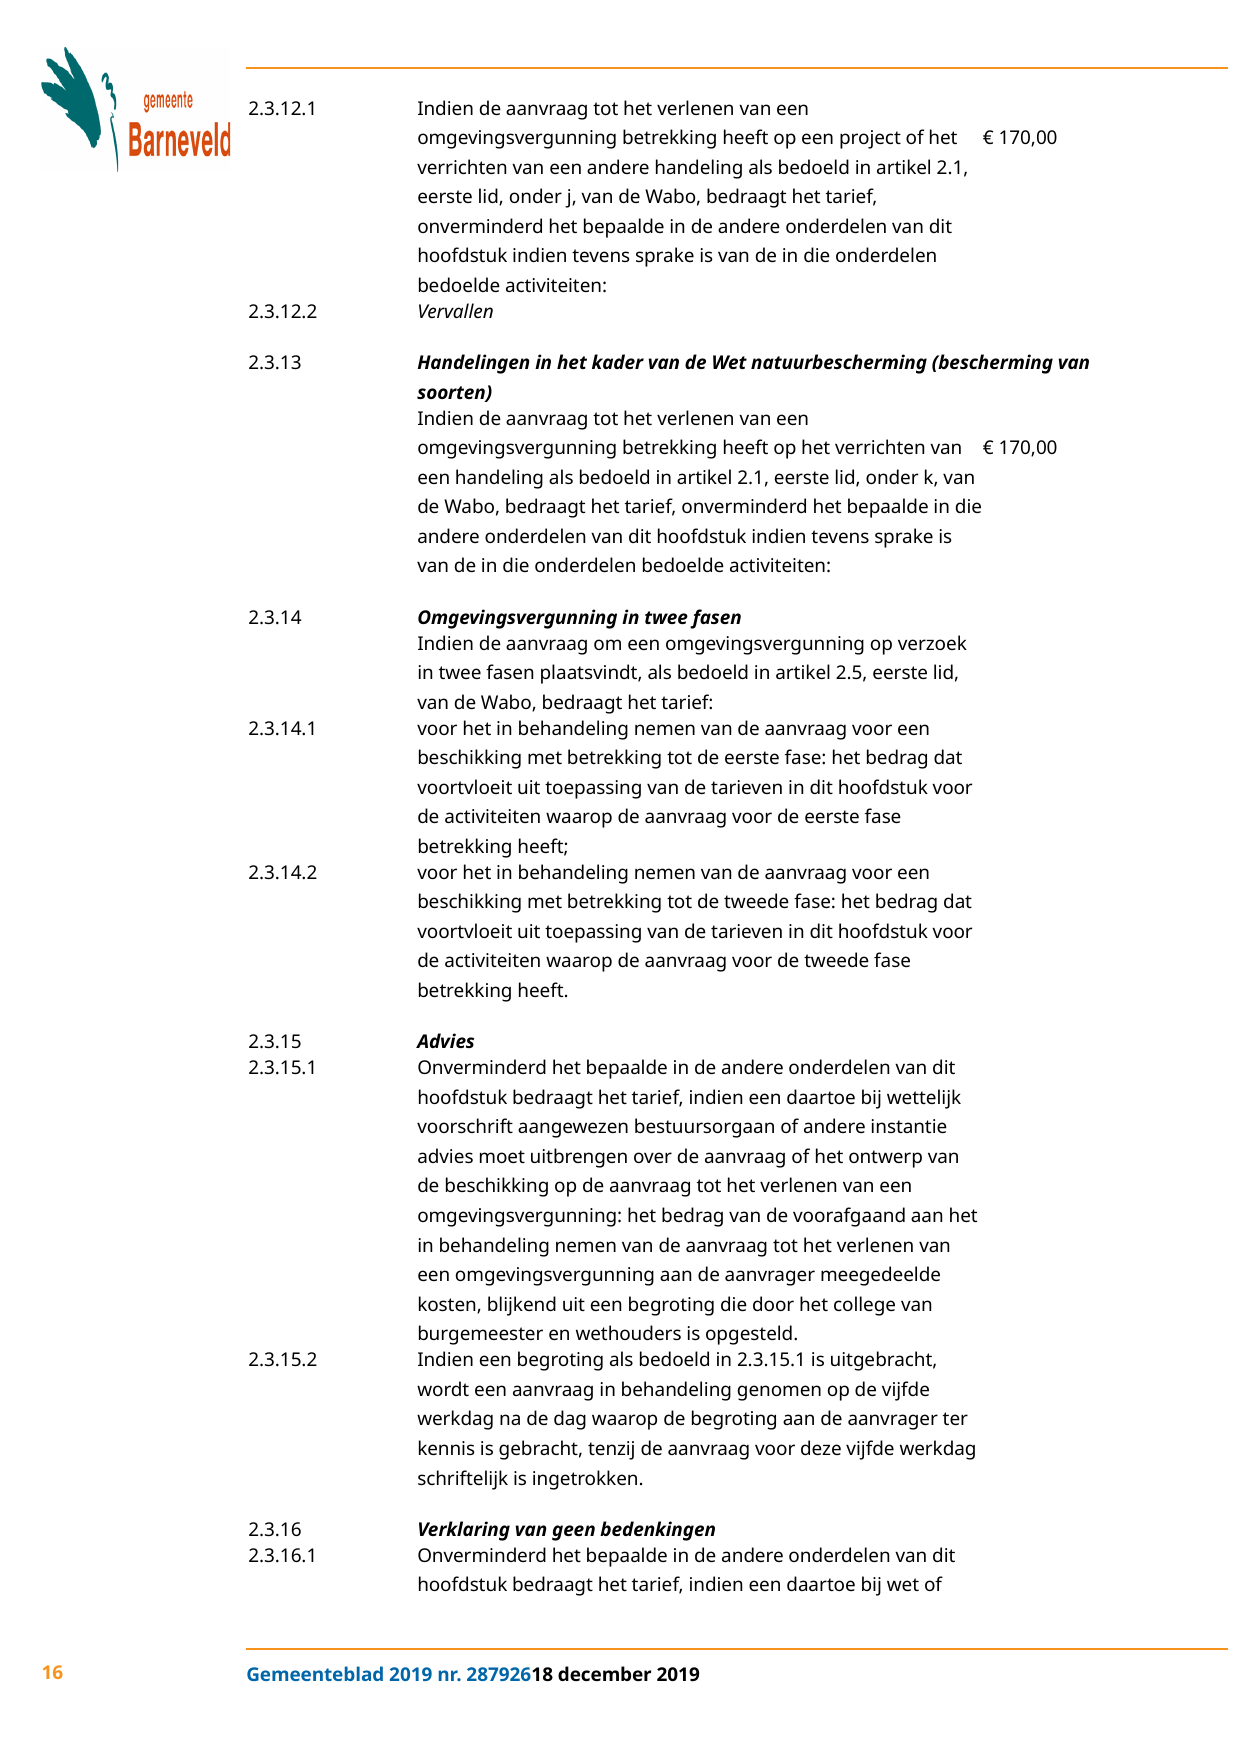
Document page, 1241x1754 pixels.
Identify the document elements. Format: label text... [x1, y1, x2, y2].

table_cell [983, 1029, 1152, 1054]
table_cell 2.3.16.1 [248, 1542, 417, 1597]
table_cell Onverminderd het bepaalde in de andere onderdelen van dit hoofdstuk bedraagt het tarief, indien een daartoe bij wet of [417, 1542, 983, 1597]
table_cell [983, 715, 1152, 859]
table_cell Handelingen in het kader van de Wet natuurbescherming (bescherming van soorten) [417, 350, 1152, 405]
table_cell 2.3.12.1 [248, 95, 417, 298]
table_cell [983, 579, 1152, 604]
table_cell [417, 1490, 983, 1516]
table_cell 2.3.14 [248, 604, 417, 630]
table_cell [983, 1346, 1152, 1490]
table_cell € 170,00 [983, 405, 1152, 578]
table_cell [417, 1003, 983, 1029]
table_cell 2.3.15 [248, 1029, 417, 1054]
table_cell [417, 324, 983, 349]
table_cell [983, 1542, 1152, 1597]
table_cell [248, 405, 417, 578]
table_cell 2.3.15.1 [248, 1054, 417, 1346]
table_cell € 170,00 [983, 95, 1152, 298]
table_cell [248, 630, 417, 715]
table_cell [417, 579, 983, 604]
table_cell 2.3.13 [248, 350, 417, 405]
table_cell voor het in behandeling nemen van de aanvraag voor een beschikking met betrekking tot de eerste fase: het bedrag dat voortvloeit uit toepassing van de tarieven in dit hoofdstuk voor de activiteiten waarop de aanvraag voor de eerste fase betrekking heeft; [417, 715, 983, 859]
table_cell 2.3.16 [248, 1516, 417, 1542]
table_cell [248, 1003, 417, 1029]
table_cell 2.3.15.2 [248, 1346, 417, 1490]
table_cell [248, 324, 417, 349]
table_cell 2.3.14.2 [248, 859, 417, 1003]
table_cell Onverminderd het bepaalde in de andere onderdelen van dit hoofdstuk bedraagt het tarief, indien een daartoe bij wettelijk voorschrift aangewezen bestuursorgaan of andere instantie advies moet uitbrengen over de aanvraag of het ontwerp van de beschikking op de aanvraag tot het verlenen van een omgevingsvergunning: het bedrag van de voorafgaand aan het in behandeling nemen van de aanvraag tot het verlenen van een omgevingsvergunning aan de aanvrager meegedeelde kosten, blijkend uit een begroting die door het college van burgemeester en wethouders is opgesteld. [417, 1054, 983, 1346]
table_cell [983, 1516, 1152, 1542]
table_cell [983, 630, 1152, 715]
table_cell Verklaring van geen bedenkingen [417, 1516, 983, 1542]
table_cell [983, 1054, 1152, 1346]
table_cell Indien de aanvraag tot het verlenen van een omgevingsvergunning betrekking heeft op het verrichten van een handeling als bedoeld in artikel 2.1, eerste lid, onder k, van de Wabo, bedraagt het tarief, onverminderd het bepaalde in die andere onderdelen van dit hoofdstuk indien tevens sprake is van de in die onderdelen bedoelde activiteiten: [417, 405, 983, 578]
table_cell Indien de aanvraag om een omgevingsvergunning op verzoek in twee fasen plaatsvindt, als bedoeld in artikel 2.5, eerste lid, van de Wabo, bedraagt het tarief: [417, 630, 983, 715]
table_cell [248, 579, 417, 604]
table_cell 2.3.12.2 [248, 298, 417, 324]
table_cell [983, 324, 1152, 349]
table_cell Omgevingsvergunning in twee fasen [417, 604, 983, 630]
table_cell 2.3.14.1 [248, 715, 417, 859]
table_cell voor het in behandeling nemen van de aanvraag voor een beschikking met betrekking tot de tweede fase: het bedrag dat voortvloeit uit toepassing van de tarieven in dit hoofdstuk voor de activiteiten waarop de aanvraag voor de tweede fase betrekking heeft. [417, 859, 983, 1003]
table_cell [983, 604, 1152, 630]
table_cell Indien een begroting als bedoeld in 2.3.15.1 is uitgebracht, wordt een aanvraag in behandeling genomen op de vijfde werkdag na de dag waarop de begroting aan de aanvrager ter kennis is gebracht, tenzij de aanvraag voor deze vijfde werkdag schriftelijk is ingetrokken. [417, 1346, 983, 1490]
table_cell [983, 1490, 1152, 1516]
picture [41, 47, 231, 172]
table_cell [248, 1490, 417, 1516]
table_cell [983, 298, 1152, 324]
table_cell [983, 859, 1152, 1003]
table_cell [983, 1003, 1152, 1029]
table_cell Vervallen [417, 298, 983, 324]
table_cell Indien de aanvraag tot het verlenen van een omgevingsvergunning betrekking heeft op een project of het verrichten van een andere handeling als bedoeld in artikel 2.1, eerste lid, onder j, van de Wabo, bedraagt het tarief, onverminderd het bepaalde in de andere onderdelen van dit hoofdstuk indien tevens sprake is van de in die onderdelen bedoelde activiteiten: [417, 95, 983, 298]
table_cell Advies [417, 1029, 983, 1054]
